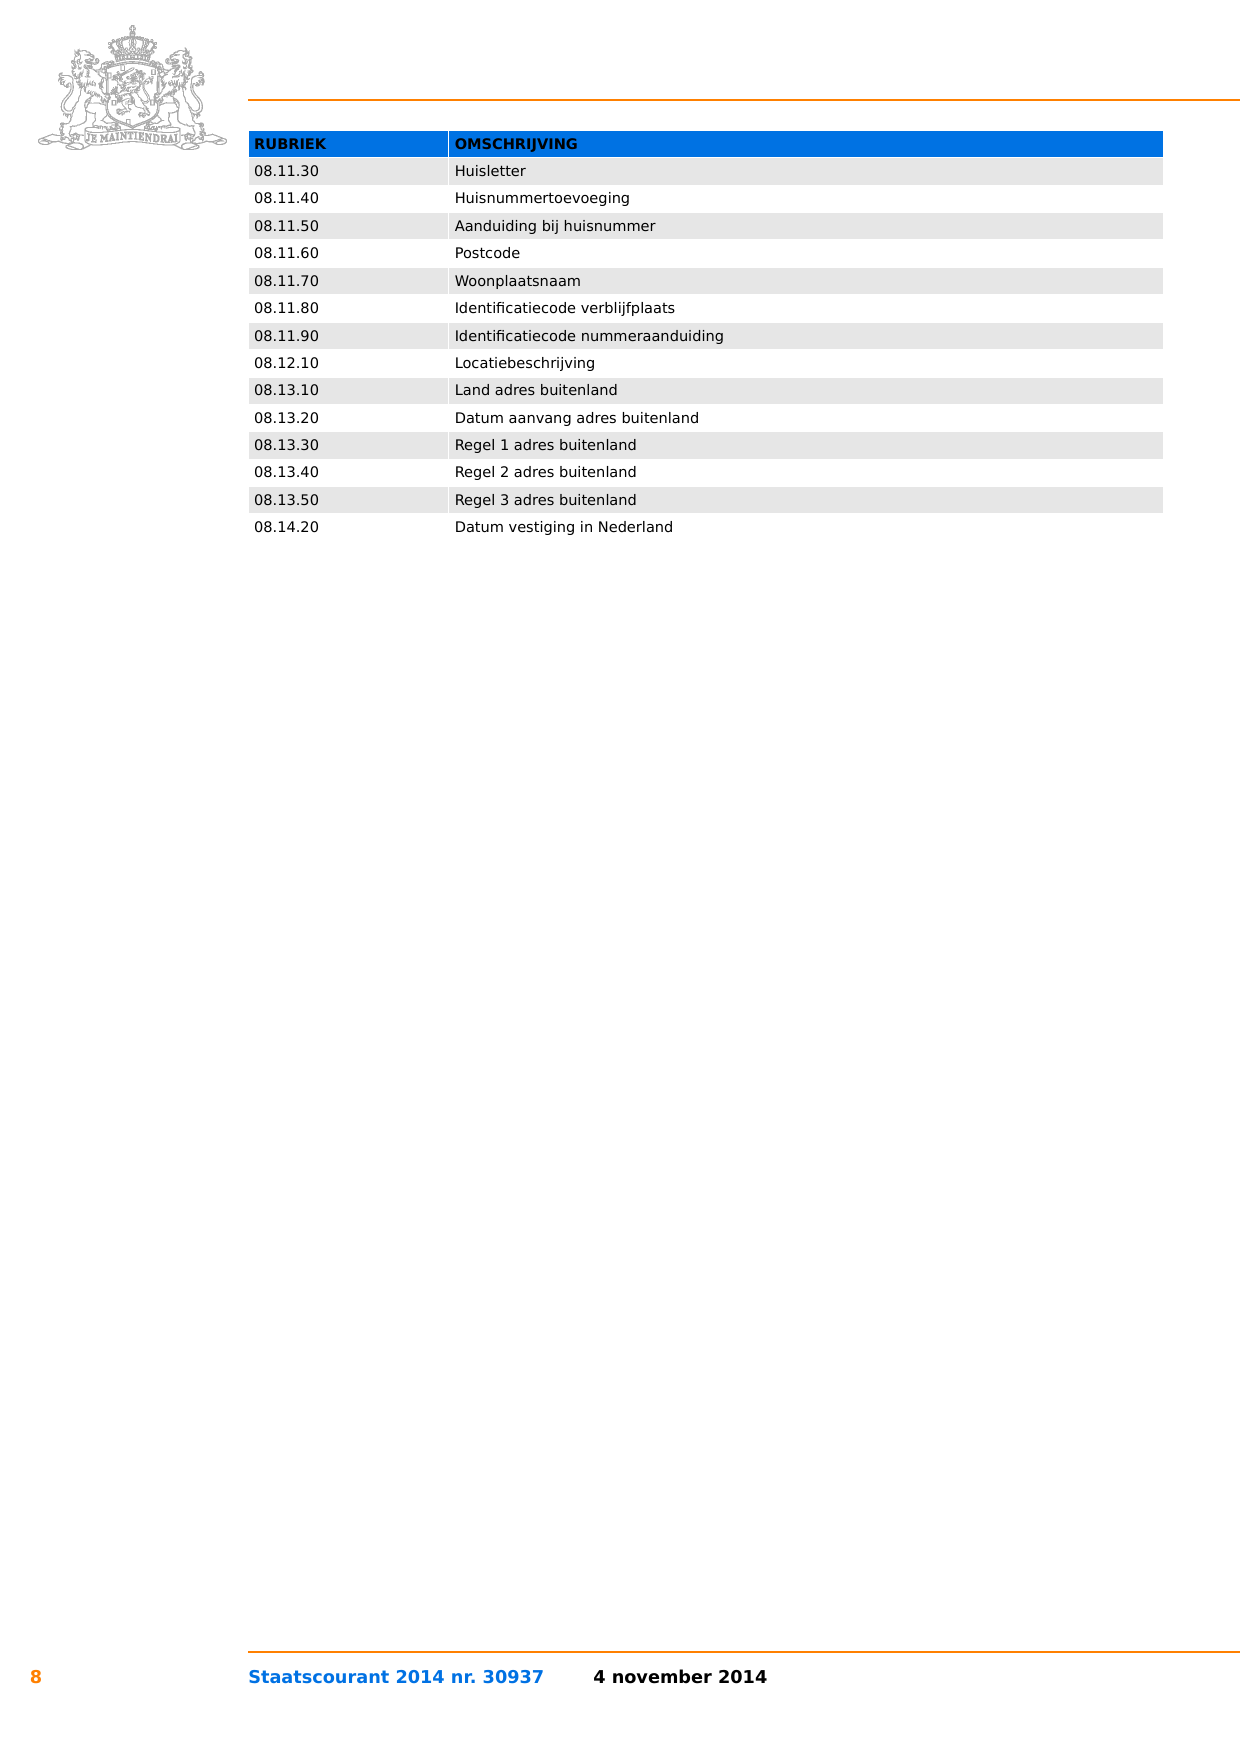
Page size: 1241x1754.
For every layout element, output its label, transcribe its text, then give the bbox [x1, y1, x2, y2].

table_cell 08.11.60 [249, 241, 448, 267]
table_cell 08.12.10 [249, 350, 448, 376]
table_header RUBRIEK [249, 131, 448, 157]
table_cell Regel 3 adres buitenland [449, 487, 1163, 513]
table_cell Datum aanvang adres buitenland [449, 405, 1163, 431]
table_cell 08.13.20 [249, 405, 448, 431]
table_cell 08.11.40 [249, 186, 448, 212]
table_cell 08.11.80 [249, 295, 448, 322]
table_cell Woonplaatsnaam [449, 268, 1163, 294]
table_cell 08.11.70 [249, 268, 448, 294]
table_cell Regel 2 adres buitenland [449, 460, 1163, 486]
table_header OMSCHRIJVING [449, 131, 1163, 157]
table_cell Locatiebeschrijving [449, 350, 1163, 376]
table_cell 08.13.40 [249, 460, 448, 486]
table_cell 08.13.50 [249, 487, 448, 513]
table_cell Aanduiding bij huisnummer [449, 213, 1163, 239]
table_cell 08.11.30 [249, 158, 448, 185]
picture [38, 25, 227, 150]
table_cell 08.14.20 [249, 515, 448, 541]
table_cell Identificatiecode nummeraanduiding [449, 323, 1163, 349]
table_cell Regel 1 adres buitenland [449, 432, 1163, 459]
table_cell Identificatiecode verblijfplaats [449, 295, 1163, 322]
table_cell 08.11.90 [249, 323, 448, 349]
table_cell Postcode [449, 241, 1163, 267]
table_cell 08.13.30 [249, 432, 448, 459]
table_cell 08.13.10 [249, 378, 448, 404]
table_cell Huisnummertoevoeging [449, 186, 1163, 212]
table_cell Huisletter [449, 158, 1163, 185]
table_cell Datum vestiging in Nederland [449, 515, 1163, 541]
table_cell 08.11.50 [249, 213, 448, 239]
table_cell Land adres buitenland [449, 378, 1163, 404]
